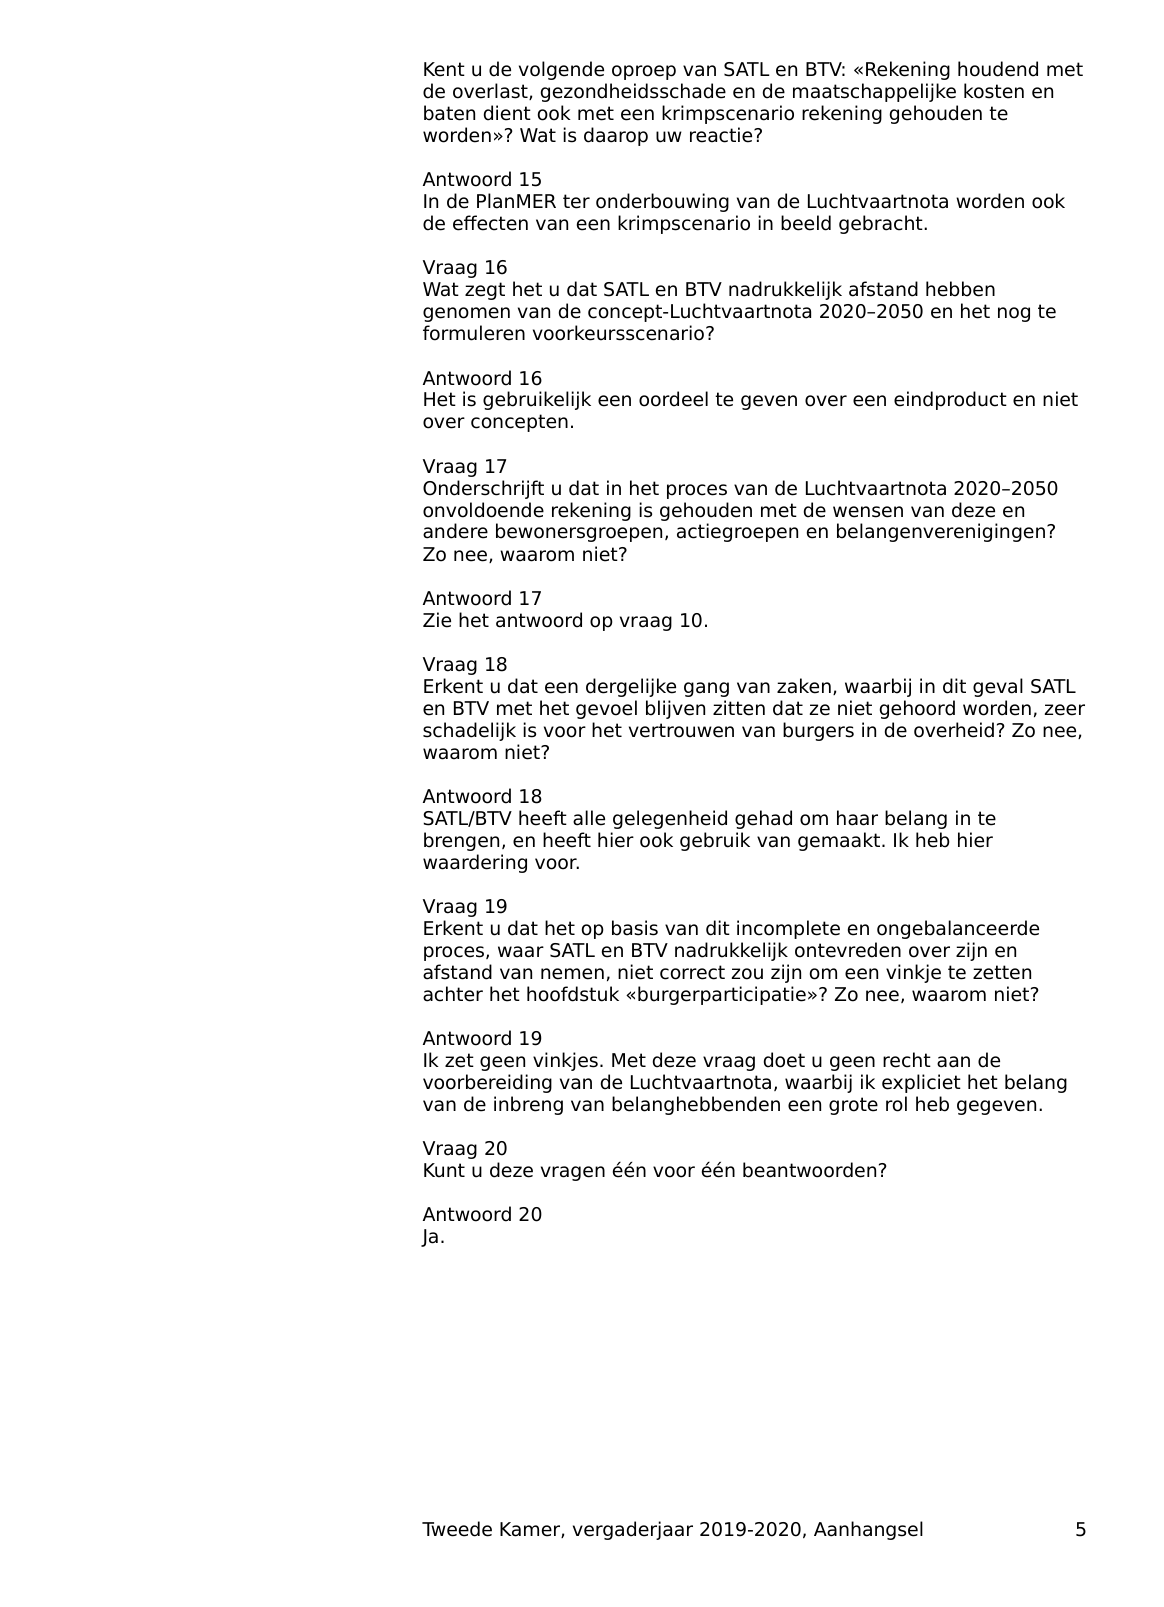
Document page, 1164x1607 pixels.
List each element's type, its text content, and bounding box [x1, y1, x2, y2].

text Erkent u dat een dergelijke gang van zaken, waarbij in dit geval SATL en BTV met het gevoel blijven zitten dat ze niet gehoord worden, zeer schadelijk is voor het vertrouwen van burgers in de overheid? Zo nee, waarom niet? [422, 676, 1087, 764]
text Kent u de volgende oproep van SATL en BTV: «Rekening houdend met de overlast, gezondheidsschade en de maatschappelijke kosten en baten dient ook met een krimpscenario rekening gehouden te worden»? Wat is daarop uw reactie? [422, 59, 1087, 147]
text Vraag 18 [422, 654, 1087, 676]
text Kunt u deze vragen één voor één beantwoorden? [422, 1160, 1087, 1182]
text Vraag 20 [422, 1138, 1087, 1160]
text SATL/BTV heeft alle gelegenheid gehad om haar belang in te brengen, en heeft hier ook gebruik van gemaakt. Ik heb hier waardering voor. [422, 808, 1087, 874]
text Vraag 17 [422, 456, 1087, 477]
text Ik zet geen vinkjes. Met deze vraag doet u geen recht aan de voorbereiding van de Luchtvaartnota, waarbij ik expliciet het belang van de inbreng van belanghebbenden een grote rol heb gegeven. [422, 1050, 1087, 1116]
text Vraag 16 [422, 257, 1087, 279]
text Antwoord 17 [422, 588, 1087, 609]
text Wat zegt het u dat SATL en BTV nadrukkelijk afstand hebben genomen van de concept-Luchtvaartnota 2020–2050 en het nog te formuleren voorkeursscenario? [422, 279, 1087, 345]
text Antwoord 16 [422, 367, 1087, 389]
text Onderschrijft u dat in het proces van de Luchtvaartnota 2020–2050 onvoldoende rekening is gehouden met de wensen van deze en andere bewonersgroepen, actiegroepen en belangenverenigingen? Zo nee, waarom niet? [422, 477, 1087, 565]
text In de PlanMER ter onderbouwing van de Luchtvaartnota worden ook de effecten van een krimpscenario in beeld gebracht. [422, 191, 1087, 235]
text Antwoord 18 [422, 786, 1087, 808]
text Antwoord 15 [422, 169, 1087, 191]
text Antwoord 19 [422, 1028, 1087, 1050]
text Het is gebruikelijk een oordeel te geven over een eindproduct en niet over concepten. [422, 389, 1087, 433]
text Erkent u dat het op basis van dit incomplete en ongebalanceerde proces, waar SATL en BTV nadrukkelijk ontevreden over zijn en afstand van nemen, niet correct zou zijn om een vinkje te zetten achter het hoofdstuk «burgerparticipatie»? Zo nee, waarom niet? [422, 918, 1087, 1006]
text Vraag 19 [422, 896, 1087, 918]
text Ja. [422, 1226, 1087, 1248]
text Zie het antwoord op vraag 10. [422, 609, 1087, 632]
text Antwoord 20 [422, 1204, 1087, 1226]
